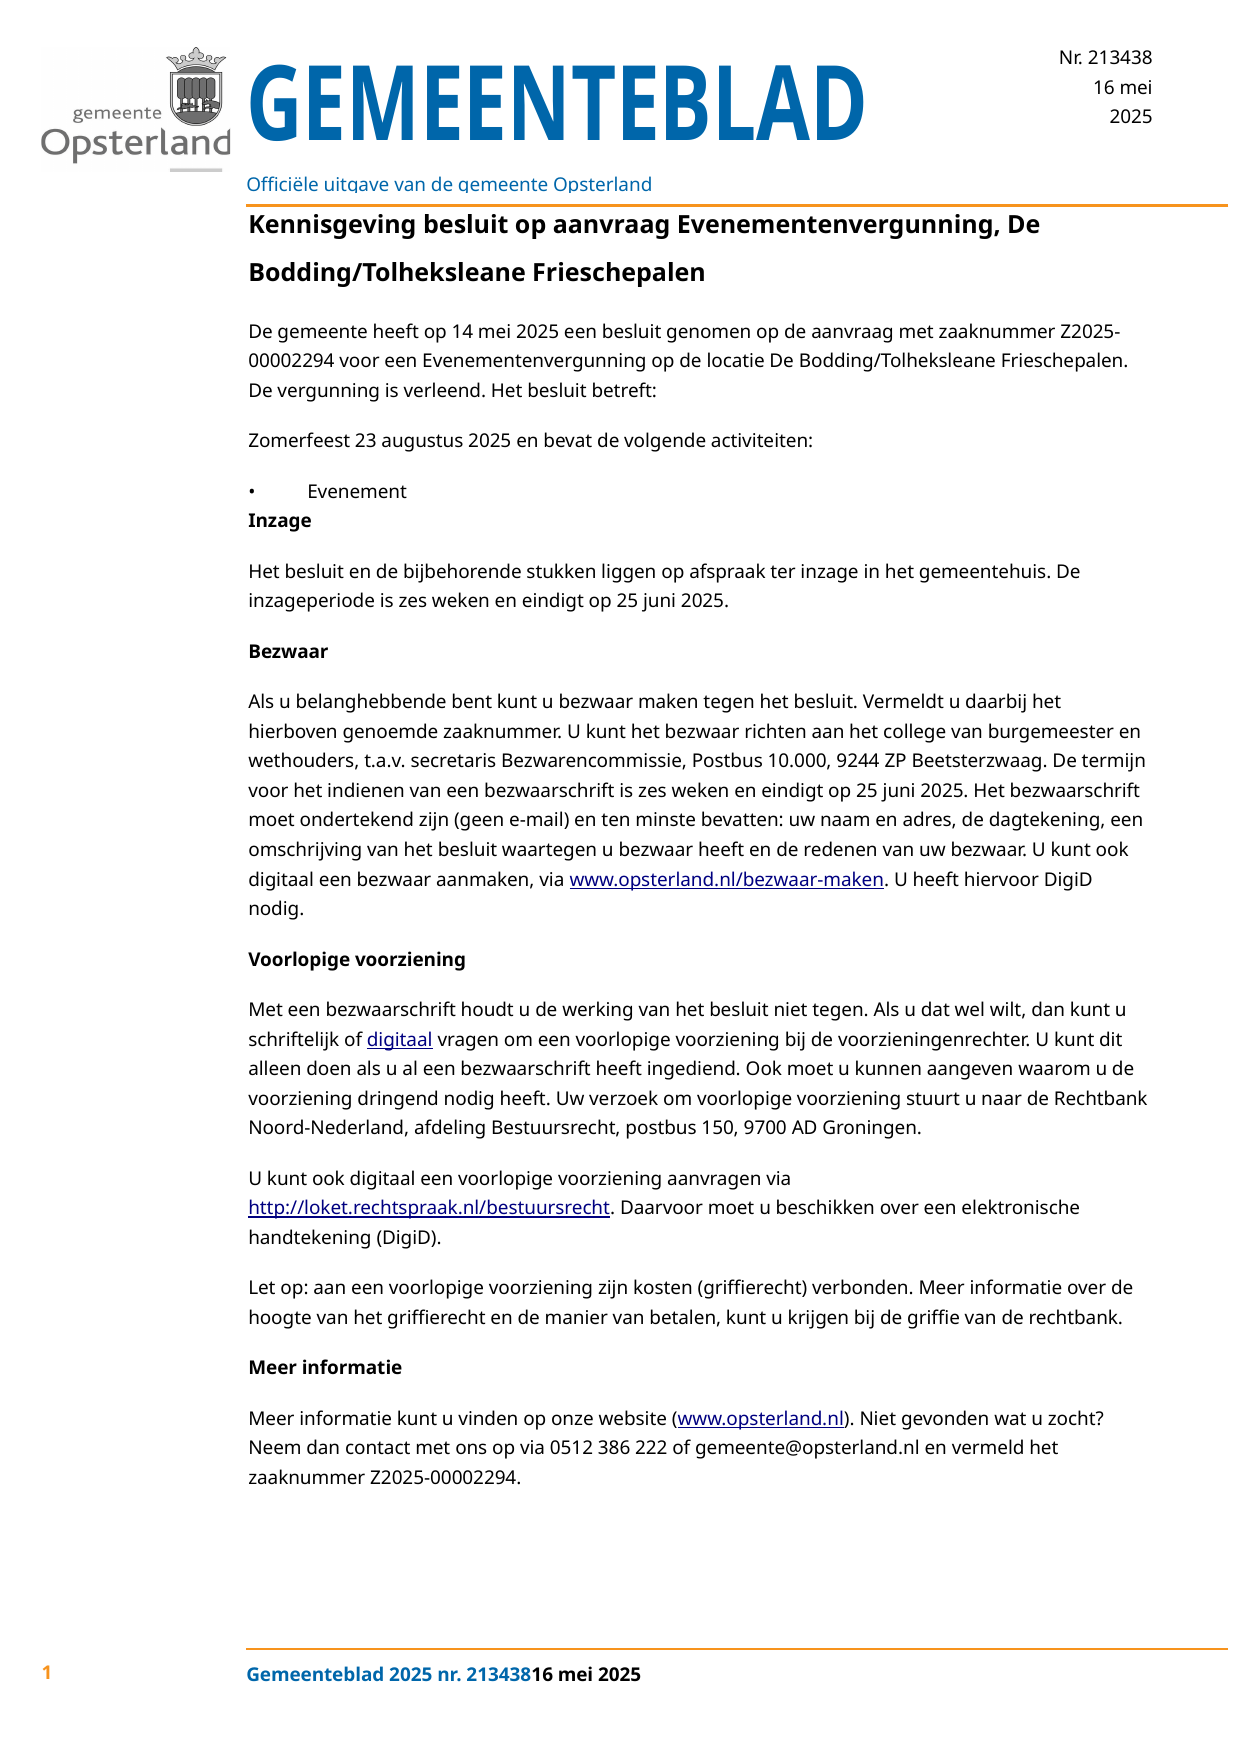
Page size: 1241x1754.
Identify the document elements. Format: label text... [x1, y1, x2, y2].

text De gemeente heeft op 14 mei 2025 een besluit genomen op de aanvraag met zaaknummer Z2025-00002294 voor een Evenementenvergunning op de locatie De Bodding/Tolheksleane Frieschepalen. De vergunning is verleend. Het besluit betreft: [248, 318, 1152, 403]
text U kunt ook digitaal een voorlopige voorziening aanvragen via http://loket.rechtspraak.nl/bestuursrecht. Daarvoor moet u beschikken over een elektronische handtekening (DigiD). [248, 1165, 1152, 1250]
text Meer informatie kunt u vinden op onze website (www.opsterland.nl). Niet gevonden wat u zocht? Neem dan contact met ons op via 0512 386 222 of gemeente@opsterland.nl en vermeld het zaaknummer Z2025-00002294. [248, 1405, 1152, 1490]
text Als u belanghebbende bent kunt u bezwaar maken tegen het besluit. Vermeldt u daarbij het hierboven genoemde zaaknummer. U kunt het bezwaar richten aan het college van burgemeester en wethouders, t.a.v. secretaris Bezwarencommissie, Postbus 10.000, 9244 ZP Beetsterzwaag. De termijn voor het indienen van een bezwaarschrift is zes weken en eindigt op 25 juni 2025. Het bezwaarschrift moet ondertekend zijn (geen e-mail) en ten minste bevatten: uw naam en adres, de dagtekening, een omschrijving van het besluit waartegen u bezwaar heeft en de redenen van uw bezwaar. U kunt ook digitaal een bezwaar aanmaken, via www.opsterland.nl/bezwaar-maken. U heeft hiervoor DigiD nodig. [248, 688, 1152, 921]
text Kennisgeving besluit op aanvraag Evenementenvergunning, De Bodding/Tolheksleane Frieschepalen [248, 207, 1152, 288]
text Het besluit en de bijbehorende stukken liggen op afspraak ter inzage in het gemeentehuis. De inzageperiode is zes weken en eindigt op 25 juni 2025. [248, 558, 1152, 613]
text Let op: aan een voorlopige voorziening zijn kosten (griffierecht) verbonden. Meer informatie over de hoogte van het griffierecht en de manier van betalen, kunt u krijgen bij de griffie van de rechtbank. [248, 1274, 1152, 1330]
text Inzage [248, 507, 1152, 533]
text Voorlopige voorziening [248, 946, 1152, 972]
picture [41, 47, 231, 172]
text Zomerfeest 23 augustus 2025 en bevat de volgende activiteiten: [248, 427, 1152, 453]
text Meer informatie [248, 1354, 1152, 1380]
text Met een bezwaarschrift houdt u de werking van het besluit niet tegen. Als u dat wel wilt, dan kunt u schriftelijk of digitaal vragen om een voorlopige voorziening bij de voorzieningenrechter. U kunt dit alleen doen als u al een bezwaarschrift heeft ingediend. Ook moet u kunnen aangeven waarom u de voorziening dringend nodig heeft. Uw verzoek om voorlopige voorziening stuurt u naar de Rechtbank Noord-Nederland, afdeling Bestuursrecht, postbus 150, 9700 AD Groningen. [248, 996, 1152, 1140]
list Evenement [248, 478, 1152, 504]
text Bezwaar [248, 638, 1152, 664]
